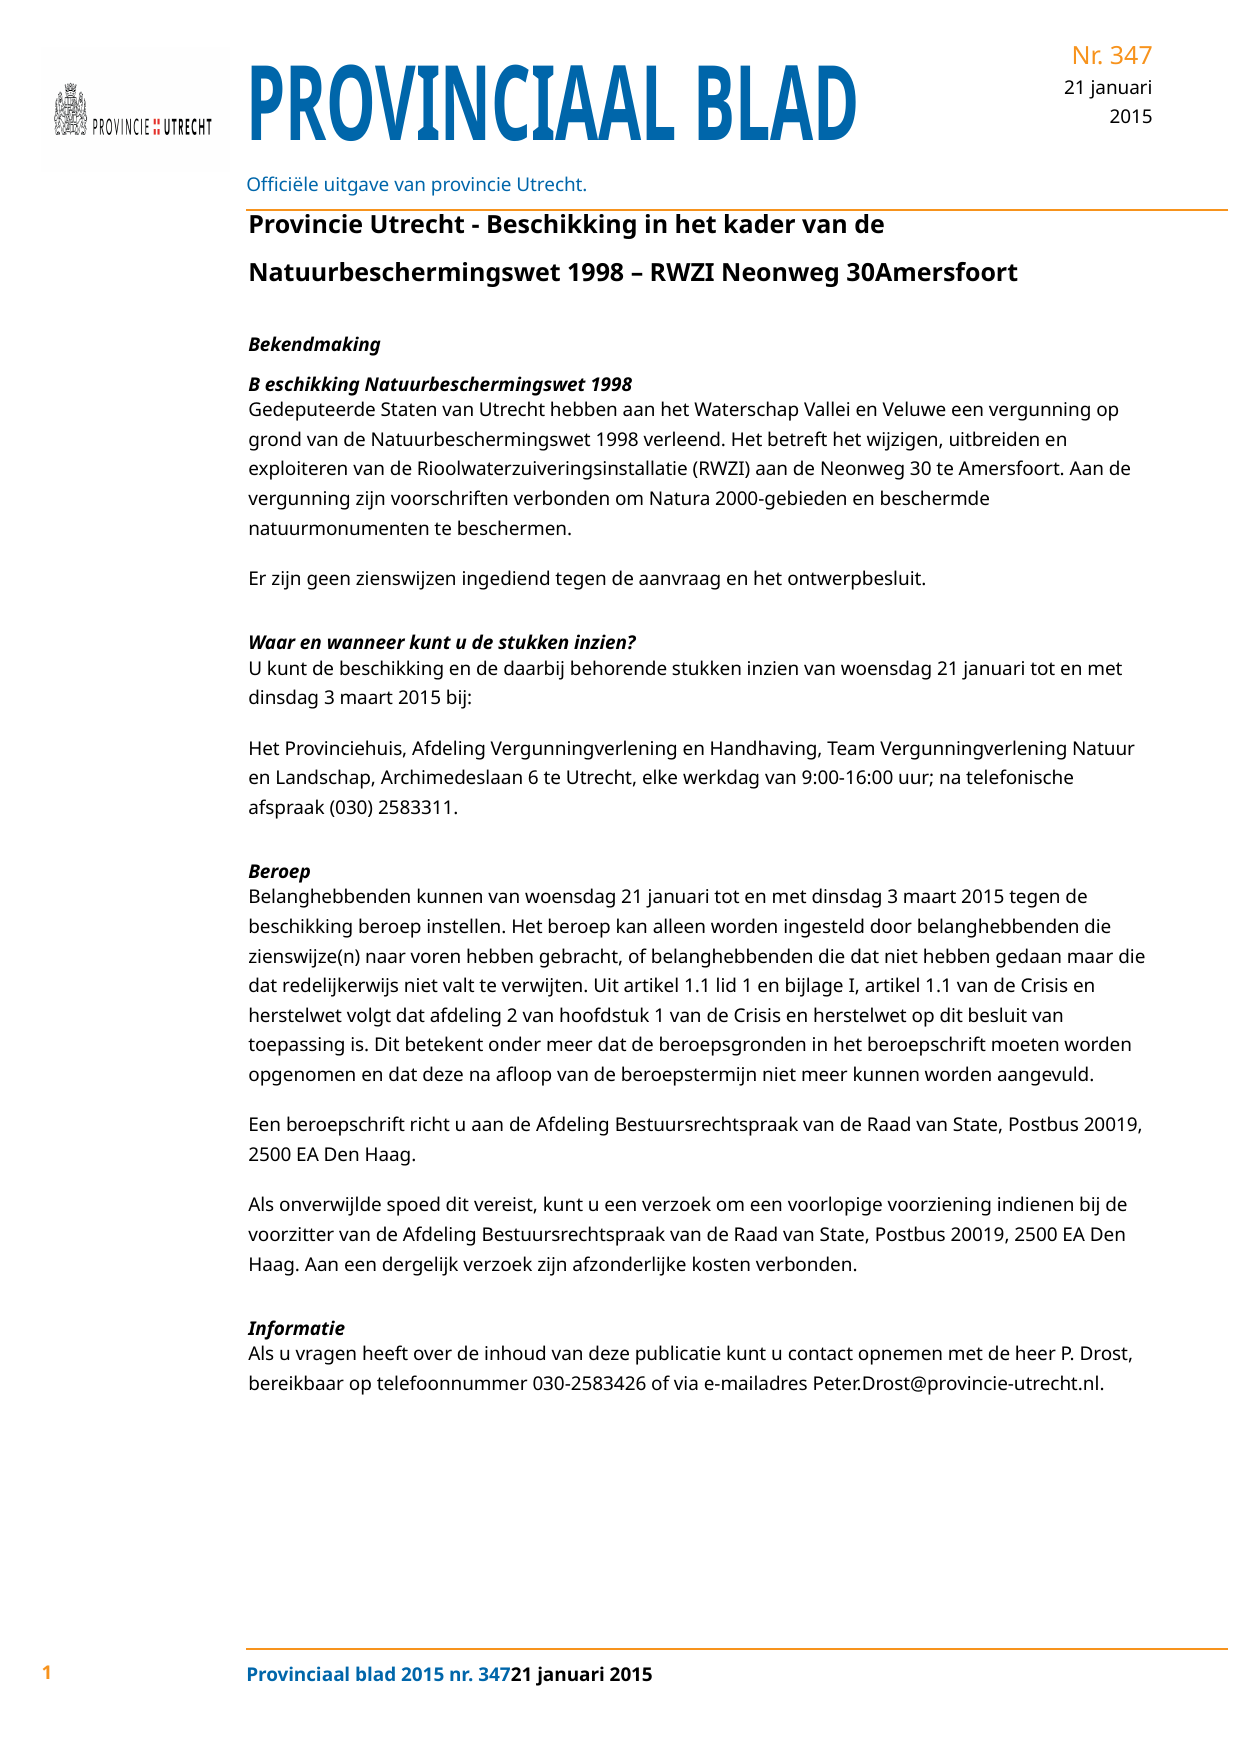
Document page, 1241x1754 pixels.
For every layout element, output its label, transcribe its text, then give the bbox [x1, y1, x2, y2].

text Een beroepschrift richt u aan de Afdeling Bestuursrechtspraak van de Raad van State, Postbus 20019, 2500 EA Den Haag. [248, 1112, 1152, 1167]
text Gedeputeerde Staten van Utrecht hebben aan het Waterschap Vallei en Veluwe een vergunning op grond van de Natuurbeschermingswet 1998 verleend. Het betreft het wijzigen, uitbreiden en exploiteren van de Rioolwaterzuiveringsinstallatie (RWZI) aan de Neonweg 30 te Amersfoort. Aan de vergunning zijn voorschriften verbonden om Natura 2000-gebieden en beschermde natuurmonumenten te beschermen. [248, 396, 1152, 541]
text Informatie [248, 1315, 1152, 1341]
text Provincie Utrecht - Beschikking in het kader van de Natuurbeschermingswet 1998 – RWZI Neonweg 30Amersfoort [248, 211, 1152, 288]
text U kunt de beschikking en de daarbij behorende stukken inzien van woensdag 21 januari tot en met dinsdag 3 maart 2015 bij: [248, 655, 1152, 710]
text Het Provinciehuis, Afdeling Vergunningverlening en Handhaving, Team Vergunningverlening Natuur en Landschap, Archimedeslaan 6 te Utrecht, elke werkdag van 9:00-16:00 uur; na telefonische afspraak (030) 2583311. [248, 735, 1152, 820]
text Waar en wanneer kunt u de stukken inzien? [248, 629, 1152, 655]
text Beroep [248, 858, 1152, 884]
text Als onverwijlde spoed dit vereist, kunt u een verzoek om een voorlopige voorziening indienen bij de voorzitter van de Afdeling Bestuursrechtspraak van de Raad van State, Postbus 20019, 2500 EA Den Haag. Aan een dergelijk verzoek zijn afzonderlijke kosten verbonden. [248, 1192, 1152, 1277]
text Als u vragen heeft over de inhoud van deze publicatie kunt u contact opnemen met de heer P. Drost, bereikbaar op telefoonnummer 030-2583426 of via e-mailadres Peter.Drost@provincie-utrecht.nl. [248, 1341, 1152, 1396]
text Bekendmaking [248, 331, 1152, 357]
text Er zijn geen zienswijzen ingediend tegen de aanvraag en het ontwerpbesluit. [248, 565, 1152, 591]
text Belanghebbenden kunnen van woensdag 21 januari tot en met dinsdag 3 maart 2015 tegen de beschikking beroep instellen. Het beroep kan alleen worden ingesteld door belanghebbenden die zienswijze(n) naar voren hebben gebracht, of belanghebbenden die dat niet hebben gedaan maar die dat redelijkerwijs niet valt te verwijten. Uit artikel 1.1 lid 1 en bijlage I, artikel 1.1 van de Crisis en herstelwet volgt dat afdeling 2 van hoofdstuk 1 van de Crisis en herstelwet op dit besluit van toepassing is. Dit betekent onder meer dat de beroepsgronden in het beroepschrift moeten worden opgenomen en dat deze na afloop van de beroepstermijn niet meer kunnen worden aangevuld. [248, 884, 1152, 1087]
text B eschikking Natuurbeschermingswet 1998 [248, 371, 1152, 396]
picture [41, 47, 231, 172]
